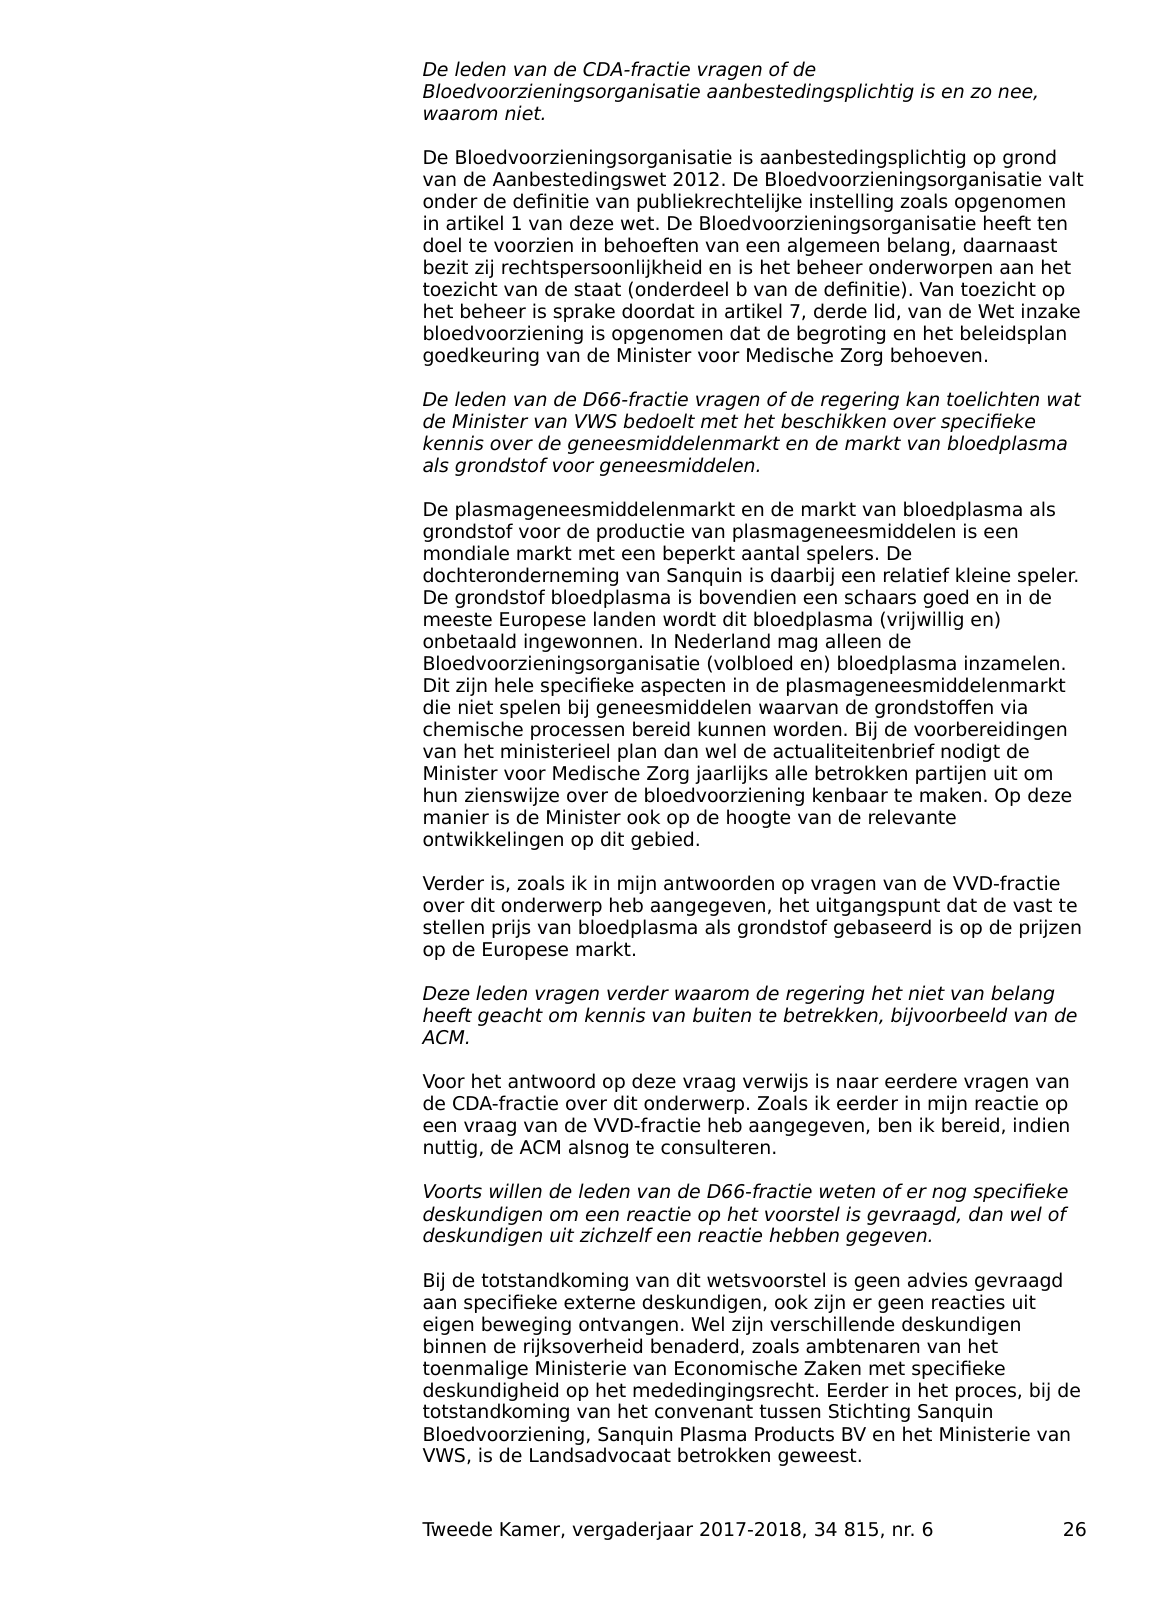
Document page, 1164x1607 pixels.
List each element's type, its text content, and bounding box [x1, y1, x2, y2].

text De plasmageneesmiddelenmarkt en de markt van bloedplasma als grondstof voor de productie van plasmageneesmiddelen is een mondiale markt met een beperkt aantal spelers. De dochteronderneming van Sanquin is daarbij een relatief kleine speler. De grondstof bloedplasma is bovendien een schaars goed en in de meeste Europese landen wordt dit bloedplasma (vrijwillig en) onbetaald ingewonnen. In Nederland mag alleen de Bloedvoorzieningsorganisatie (volbloed en) bloedplasma inzamelen. Dit zijn hele specifieke aspecten in de plasmageneesmiddelenmarkt die niet spelen bij geneesmiddelen waarvan de grondstoffen via chemische processen bereid kunnen worden. Bij de voorbereidingen van het ministerieel plan dan wel de actualiteitenbrief nodigt de Minister voor Medische Zorg jaarlijks alle betrokken partijen uit om hun zienswijze over de bloedvoorziening kenbaar te maken. Op deze manier is de Minister ook op de hoogte van de relevante ontwikkelingen op dit gebied. [422, 499, 1087, 851]
text De leden van de CDA-fractie vragen of de Bloedvoorzieningsorganisatie aanbestedingsplichtig is en zo nee, waarom niet. [422, 59, 1087, 125]
text De Bloedvoorzieningsorganisatie is aanbestedingsplichtig op grond van de Aanbestedingswet 2012. De Bloedvoorzieningsorganisatie valt onder de definitie van publiekrechtelijke instelling zoals opgenomen in artikel 1 van deze wet. De Bloedvoorzieningsorganisatie heeft ten doel te voorzien in behoeften van een algemeen belang, daarnaast bezit zij rechtspersoonlijkheid en is het beheer onderworpen aan het toezicht van de staat (onderdeel b van de definitie). Van toezicht op het beheer is sprake doordat in artikel 7, derde lid, van de Wet inzake bloedvoorziening is opgenomen dat de begroting en het beleidsplan goedkeuring van de Minister voor Medische Zorg behoeven. [422, 147, 1087, 367]
text Bij de totstandkoming van dit wetsvoorstel is geen advies gevraagd aan specifieke externe deskundigen, ook zijn er geen reacties uit eigen beweging ontvangen. Wel zijn verschillende deskundigen binnen de rijksoverheid benaderd, zoals ambtenaren van het toenmalige Ministerie van Economische Zaken met specifieke deskundigheid op het mededingingsrecht. Eerder in het proces, bij de totstandkoming van het convenant tussen Stichting Sanquin Bloedvoorziening, Sanquin Plasma Products BV en het Ministerie van VWS, is de Landsadvocaat betrokken geweest. [422, 1269, 1087, 1467]
text De leden van de D66-fractie vragen of de regering kan toelichten wat de Minister van VWS bedoelt met het beschikken over specifieke kennis over de geneesmiddelenmarkt en de markt van bloedplasma als grondstof voor geneesmiddelen. [422, 389, 1087, 477]
text Voorts willen de leden van de D66-fractie weten of er nog specifieke deskundigen om een reactie op het voorstel is gevraagd, dan wel of deskundigen uit zichzelf een reactie hebben gegeven. [422, 1181, 1087, 1247]
text Voor het antwoord op deze vraag verwijs is naar eerdere vragen van de CDA-fractie over dit onderwerp. Zoals ik eerder in mijn reactie op een vraag van de VVD-fractie heb aangegeven, ben ik bereid, indien nuttig, de ACM alsnog te consulteren. [422, 1071, 1087, 1159]
text Verder is, zoals ik in mijn antwoorden op vragen van de VVD-fractie over dit onderwerp heb aangegeven, het uitgangspunt dat de vast te stellen prijs van bloedplasma als grondstof gebaseerd is op de prijzen op de Europese markt. [422, 873, 1087, 961]
text Deze leden vragen verder waarom de regering het niet van belang heeft geacht om kennis van buiten te betrekken, bijvoorbeeld van de ACM. [422, 983, 1087, 1049]
